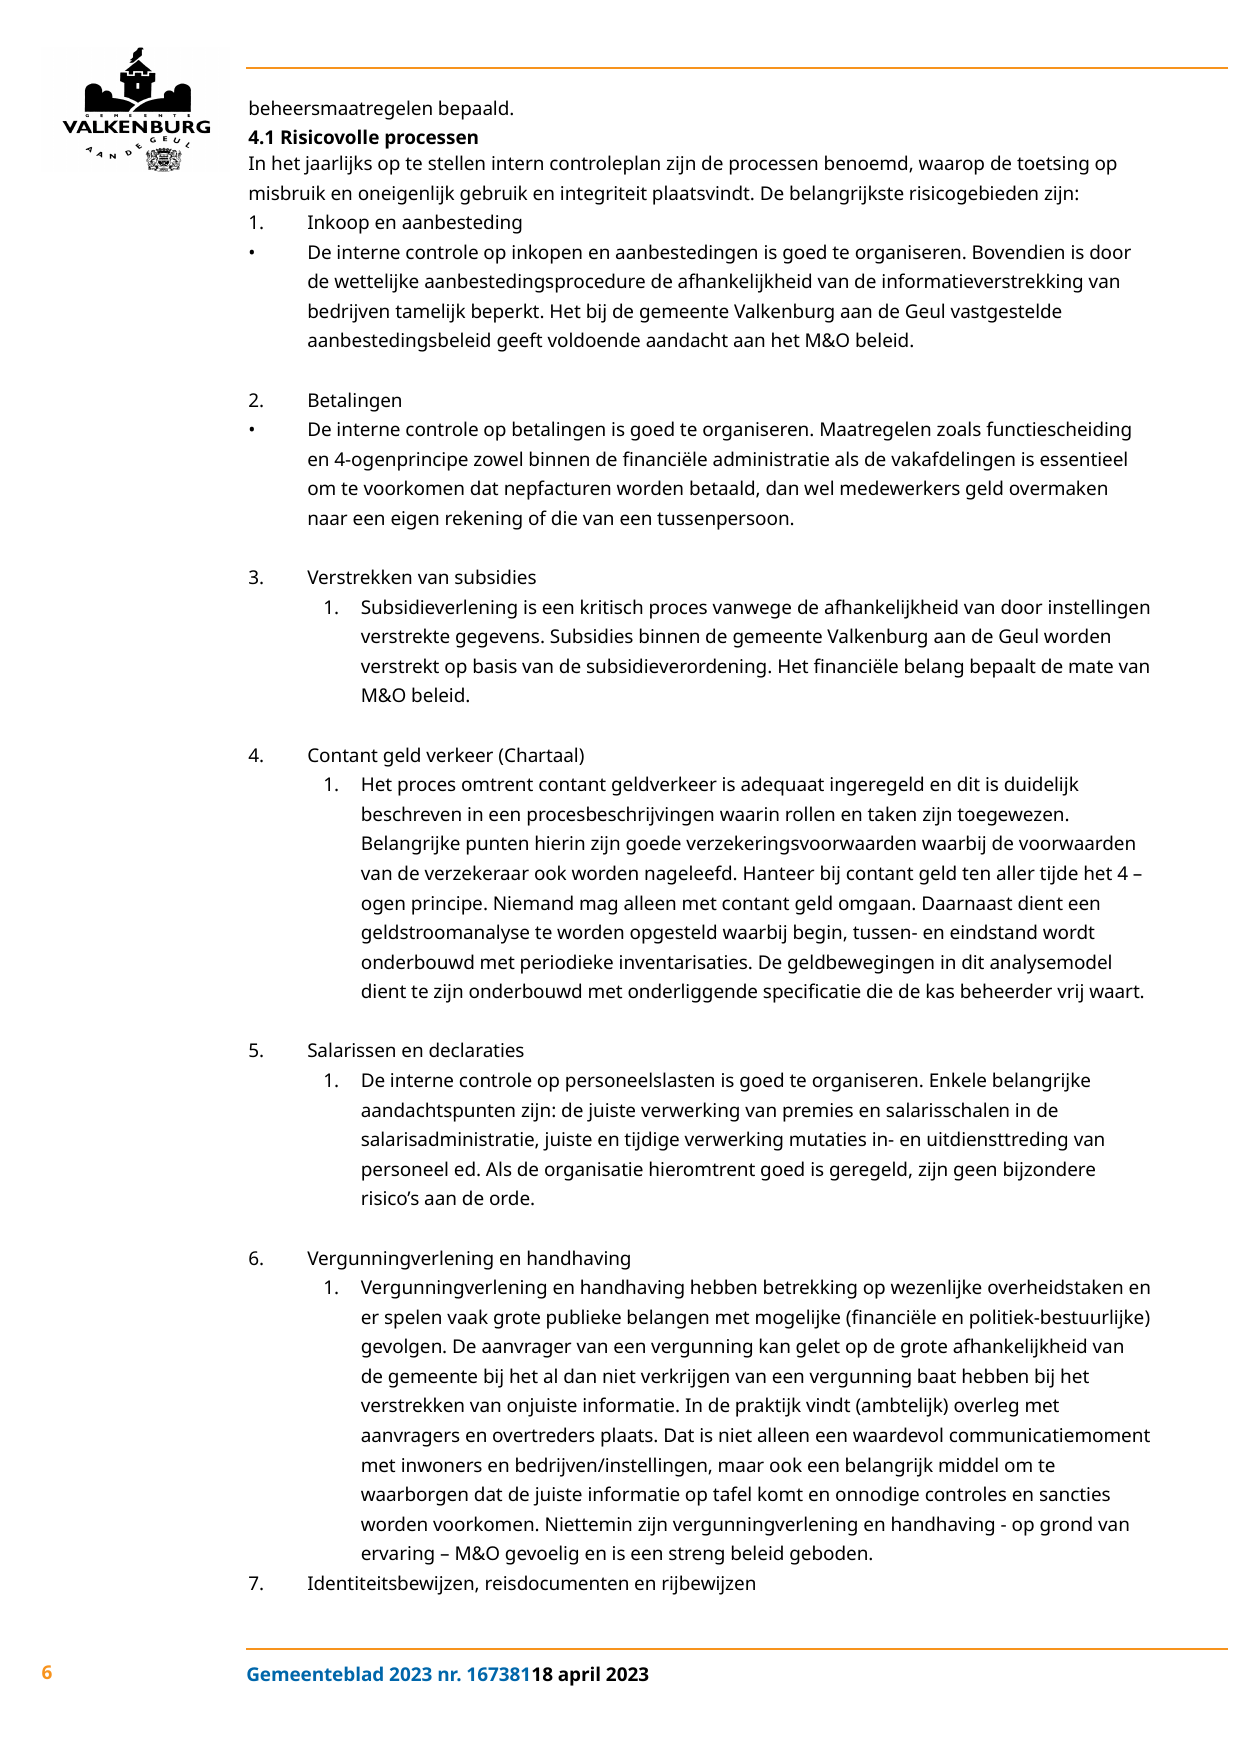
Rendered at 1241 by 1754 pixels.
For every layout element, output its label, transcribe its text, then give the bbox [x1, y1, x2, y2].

text In het jaarlijks op te stellen intern controleplan zijn de processen benoemd, waarop de toetsing op misbruik en oneigenlijk gebruik en integriteit plaatsvindt. De belangrijkste risicogebieden zijn: [248, 150, 1152, 205]
list De interne controle op personeelslasten is goed te organiseren. Enkele belangrijke aandachtspunten zijn: de juiste verwerking van premies en salarisschalen in de salarisadministratie, juiste en tijdige verwerking mutaties in- en uitdiensttreding van personeel ed. Als de organisatie hieromtrent goed is geregeld, zijn geen bijzondere risico’s aan de orde. [323, 1067, 1152, 1211]
list Verstrekken van subsidies [248, 564, 1152, 590]
text beheersmaatregelen bepaald. [248, 95, 1152, 121]
list Vergunningverlening en handhaving hebben betrekking op wezenlijke overheidstaken en er spelen vaak grote publieke belangen met mogelijke (financiële en politiek-bestuurlijke) gevolgen. De aanvrager van een vergunning kan gelet op de grote afhankelijkheid van de gemeente bij het al dan niet verkrijgen van een vergunning baat hebben bij het verstrekken van onjuiste informatie. In de praktijk vindt (ambtelijk) overleg met aanvragers en overtreders plaats. Dat is niet alleen een waardevol communicatiemoment met inwoners en bedrijven/instellingen, maar ook een belangrijk middel om te waarborgen dat de juiste informatie op tafel komt en onnodige controles en sancties worden voorkomen. Niettemin zijn vergunningverlening en handhaving - op grond van ervaring – M&O gevoelig en is een streng beleid geboden. [323, 1274, 1152, 1566]
list De interne controle op inkopen en aanbestedingen is goed te organiseren. Bovendien is door de wettelijke aanbestedingsprocedure de afhankelijkheid van de informatieverstrekking van bedrijven tamelijk beperkt. Het bij de gemeente Valkenburg aan de Geul vastgestelde aanbestedingsbeleid geeft voldoende aandacht aan het M&O beleid. [248, 239, 1152, 353]
list Betalingen [248, 387, 1152, 412]
list Het proces omtrent contant geldverkeer is adequaat ingeregeld en dit is duidelijk beschreven in een procesbeschrijvingen waarin rollen en taken zijn toegewezen. Belangrijke punten hierin zijn goede verzekeringsvoorwaarden waarbij de voorwaarden van de verzekeraar ook worden nageleefd. Hanteer bij contant geld ten aller tijde het 4 – ogen principe. Niemand mag alleen met contant geld omgaan. Daarnaast dient een geldstroomanalyse te worden opgesteld waarbij begin, tussen- en eindstand wordt onderbouwd met periodieke inventarisaties. De geldbewegingen in dit analysemodel dient te zijn onderbouwd met onderliggende specificatie die de kas beheerder vrij waart. [323, 771, 1152, 1004]
picture [41, 47, 231, 172]
list Subsidieverlening is een kritisch proces vanwege de afhankelijkheid van door instellingen verstrekte gegevens. Subsidies binnen de gemeente Valkenburg aan de Geul worden verstrekt op basis van de subsidieverordening. Het financiële belang bepaalt de mate van M&O beleid. [323, 594, 1152, 708]
text 4.1 Risicovolle processen [248, 124, 1152, 150]
list Identiteitsbewijzen, reisdocumenten en rijbewijzen [248, 1570, 1152, 1596]
list Inkoop en aanbesteding [248, 209, 1152, 235]
list Vergunningverlening en handhaving [248, 1245, 1152, 1270]
list De interne controle op betalingen is goed te organiseren. Maatregelen zoals functiescheiding en 4-ogenprincipe zowel binnen de financiële administratie als de vakafdelingen is essentieel om te voorkomen dat nepfacturen worden betaald, dan wel medewerkers geld overmaken naar een eigen rekening of die van een tussenpersoon. [248, 416, 1152, 531]
list Salarissen en declaraties [248, 1038, 1152, 1063]
list Contant geld verkeer (Chartaal) [248, 742, 1152, 767]
